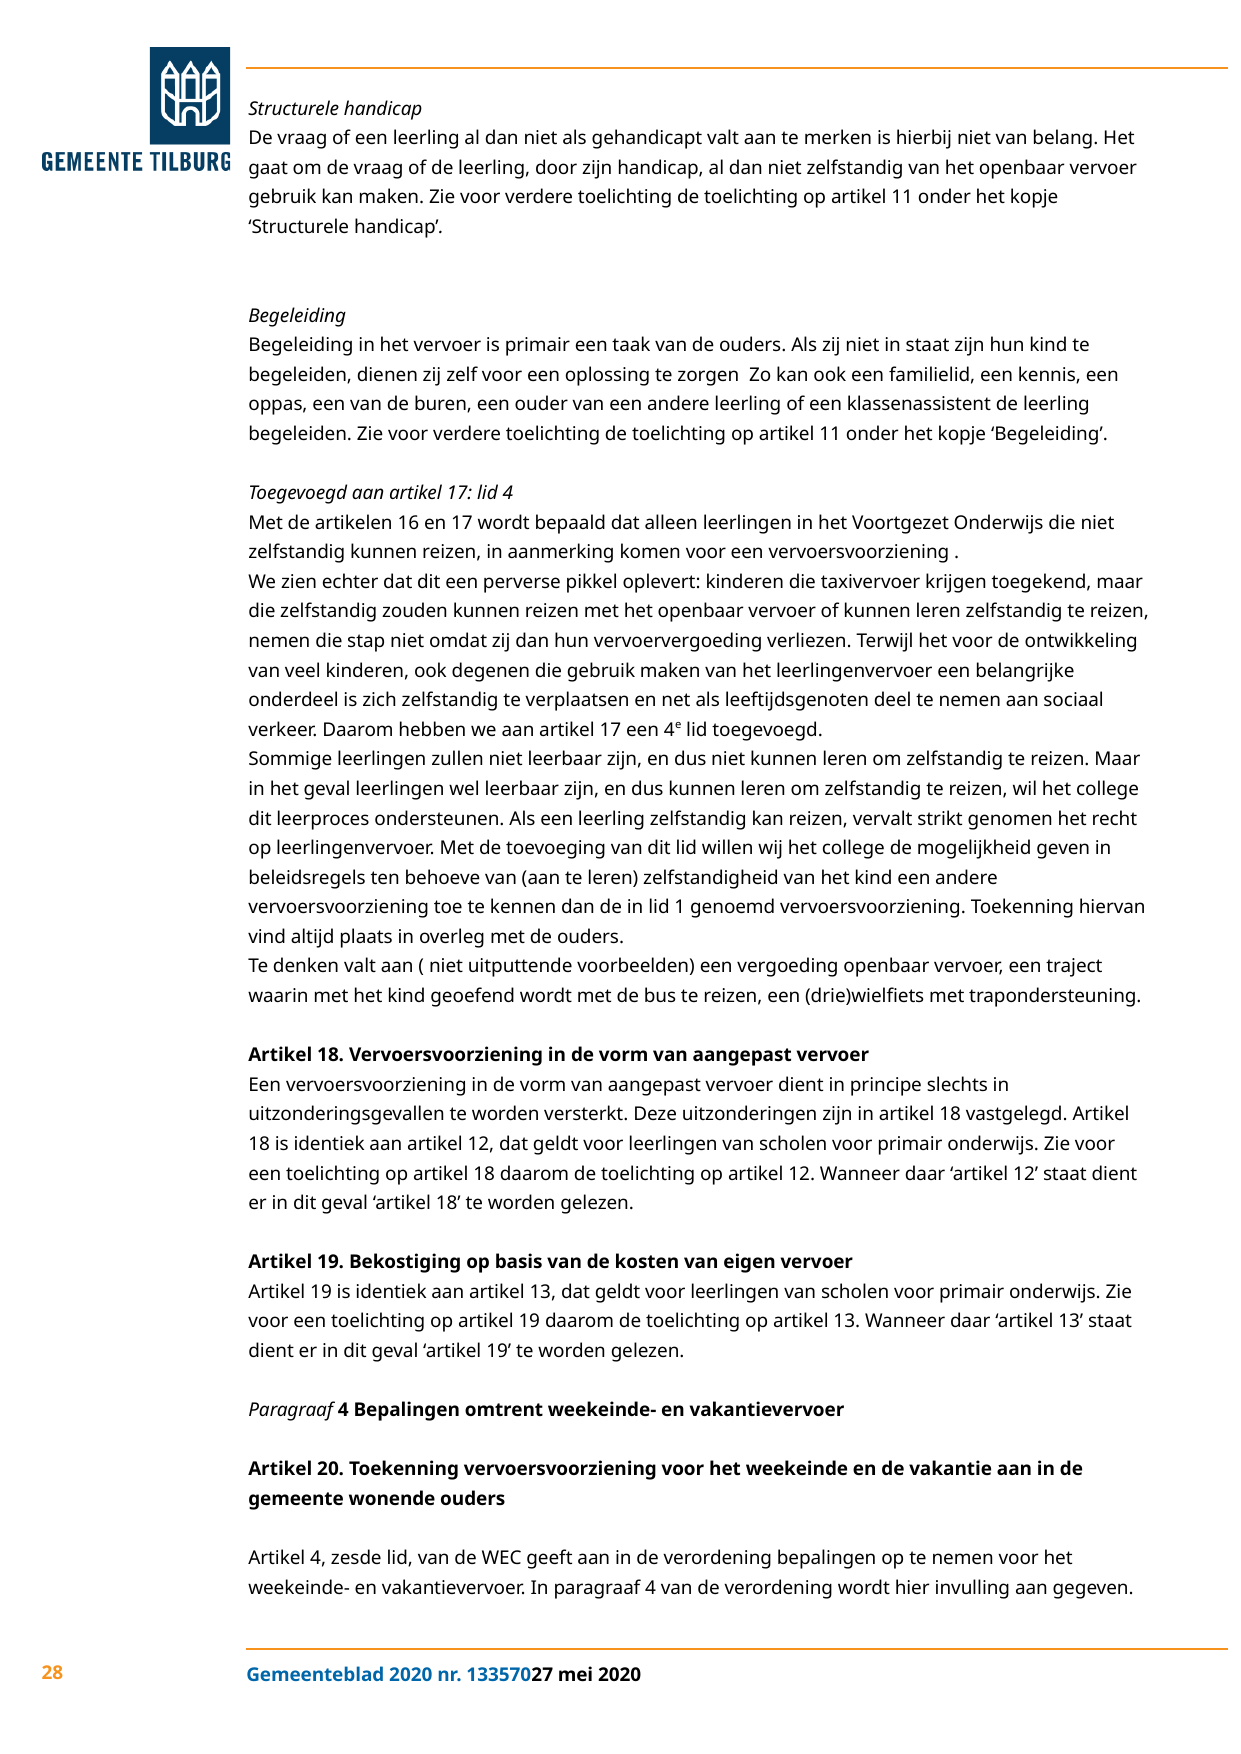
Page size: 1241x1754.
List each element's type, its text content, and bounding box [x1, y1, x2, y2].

text Met de artikelen 16 en 17 wordt bepaald dat alleen leerlingen in het Voortgezet Onderwijs die niet zelfstandig kunnen reizen, in aanmerking komen voor een vervoersvoorziening . [248, 509, 1152, 564]
text Paragraaf 4 Bepalingen omtrent weekeinde- en vakantievervoer [248, 1396, 1152, 1422]
text Artikel 20. Toekenning vervoersvoorziening voor het weekeinde en de vakantie aan in de gemeente wonende ouders [248, 1456, 1152, 1511]
text Artikel 4, zesde lid, van de WEC geeft aan in de verordening bepalingen op te nemen voor het weekeinde- en vakantievervoer. In paragraaf 4 van de verordening wordt hier invulling aan gegeven. [248, 1544, 1152, 1600]
text Toegevoegd aan artikel 17: lid 4 [248, 479, 1152, 505]
text We zien echter dat dit een perverse pikkel oplevert: kinderen die taxivervoer krijgen toegekend, maar die zelfstandig zouden kunnen reizen met het openbaar vervoer of kunnen leren zelfstandig te reizen, nemen die stap niet omdat zij dan hun vervoervergoeding verliezen. Terwijl het voor de ontwikkeling van veel kinderen, ook degenen die gebruik maken van het leerlingenvervoer een belangrijke onderdeel is zich zelfstandig te verplaatsen en net als leeftijdsgenoten deel te nemen aan sociaal verkeer. Daarom hebben we aan artikel 17 een 4e lid toegevoegd. [248, 568, 1152, 742]
text De vraag of een leerling al dan niet als gehandicapt valt aan te merken is hierbij niet van belang. Het gaat om de vraag of de leerling, door zijn handicap, al dan niet zelfstandig van het openbaar vervoer gebruik kan maken. Zie voor verdere toelichting de toelichting op artikel 11 onder het kopje ‘Structurele handicap’. [248, 124, 1152, 239]
text Sommige leerlingen zullen niet leerbaar zijn, en dus niet kunnen leren om zelfstandig te reizen. Maar in het geval leerlingen wel leerbaar zijn, en dus kunnen leren om zelfstandig te reizen, wil het college dit leerproces ondersteunen. Als een leerling zelfstandig kan reizen, vervalt strikt genomen het recht op leerlingenvervoer. Met de toevoeging van dit lid willen wij het college de mogelijkheid geven in beleidsregels ten behoeve van (aan te leren) zelfstandigheid van het kind een andere vervoersvoorziening toe te kennen dan de in lid 1 genoemd vervoersvoorziening. Toekenning hiervan vind altijd plaats in overleg met de ouders. [248, 746, 1152, 949]
text Structurele handicap [248, 95, 1152, 121]
text Artikel 18. Vervoersvoorziening in de vorm van aangepast vervoer [248, 1041, 1152, 1067]
text Artikel 19. Bekostiging op basis van de kosten van eigen vervoer [248, 1248, 1152, 1274]
text Een vervoersvoorziening in de vorm van aangepast vervoer dient in principe slechts in uitzonderingsgevallen te worden versterkt. Deze uitzonderingen zijn in artikel 18 vastgelegd. Artikel 18 is identiek aan artikel 12, dat geldt voor leerlingen van scholen voor primair onderwijs. Zie voor een toelichting op artikel 18 daarom de toelichting op artikel 12. Wanneer daar ‘artikel 12’ staat dient er in dit geval ‘artikel 18’ te worden gelezen. [248, 1071, 1152, 1215]
text Te denken valt aan ( niet uitputtende voorbeelden) een vergoeding openbaar vervoer, een traject waarin met het kind geoefend wordt met de bus te reizen, een (drie)wielfiets met trapondersteuning. [248, 953, 1152, 1008]
text Begeleiding in het vervoer is primair een taak van de ouders. Als zij niet in staat zijn hun kind te begeleiden, dienen zij zelf voor een oplossing te zorgen Zo kan ook een familielid, een kennis, een oppas, een van de buren, een ouder van een andere leerling of een klassenassistent de leerling begeleiden. Zie voor verdere toelichting de toelichting op artikel 11 onder het kopje ‘Begeleiding’. [248, 331, 1152, 446]
text Begeleiding [248, 302, 1152, 328]
picture [41, 47, 231, 172]
text Artikel 19 is identiek aan artikel 13, dat geldt voor leerlingen van scholen voor primair onderwijs. Zie voor een toelichting op artikel 19 daarom de toelichting op artikel 13. Wanneer daar ‘artikel 13’ staat dient er in dit geval ‘artikel 19’ te worden gelezen. [248, 1278, 1152, 1363]
